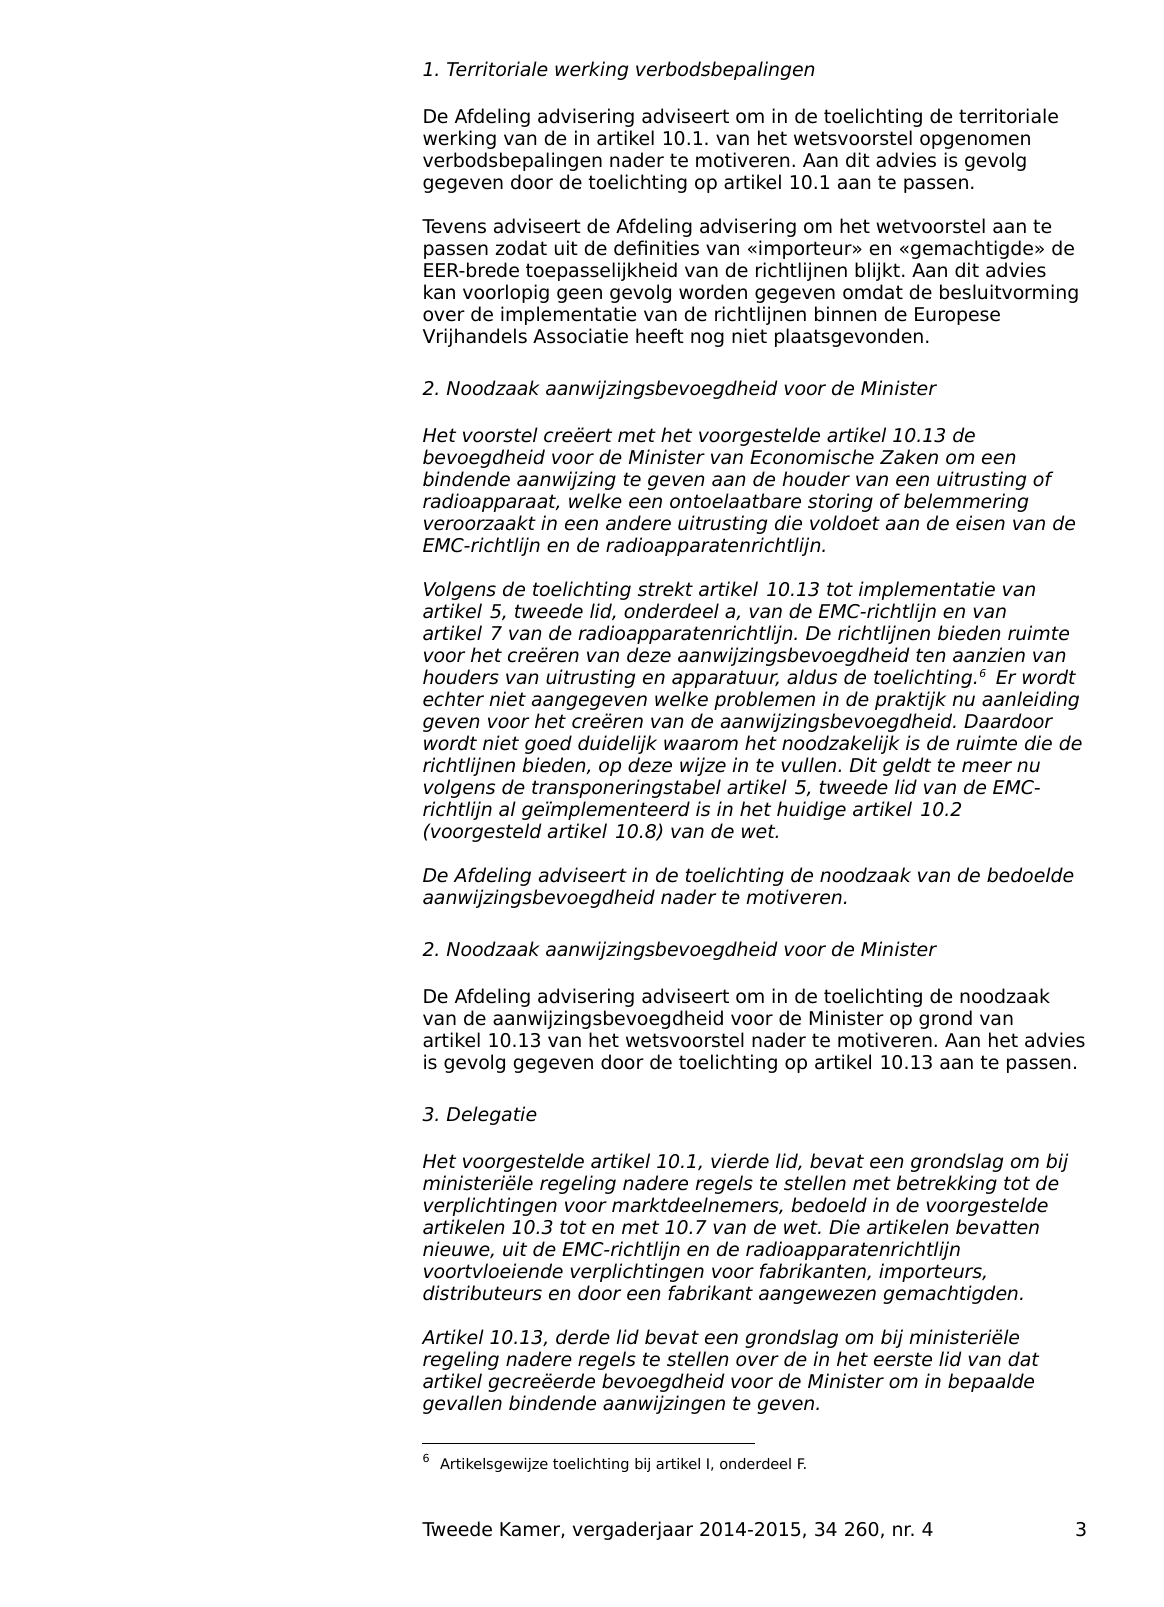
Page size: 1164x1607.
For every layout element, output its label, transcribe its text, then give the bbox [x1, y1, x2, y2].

text Het voorstel creëert met het voorgestelde artikel 10.13 de bevoegdheid voor de Minister van Economische Zaken om een bindende aanwijzing te geven aan de houder van een uitrusting of radioapparaat, welke een ontoelaatbare storing of belemmering veroorzaakt in een andere uitrusting die voldoet aan de eisen van de EMC-richtlijn en de radioapparatenrichtlijn. [422, 425, 1087, 557]
subtitle 3. Delegatie [422, 1104, 1087, 1126]
text De Afdeling advisering adviseert om in de toelichting de territoriale werking van de in artikel 10.1. van het wetsvoorstel opgenomen verbodsbepalingen nader te motiveren. Aan dit advies is gevolg gegeven door de toelichting op artikel 10.1 aan te passen. [422, 106, 1087, 194]
text Tevens adviseert de Afdeling advisering om het wetvoorstel aan te passen zodat uit de definities van «importeur» en «gemachtigde» de EER-brede toepasselijkheid van de richtlijnen blijkt. Aan dit advies kan voorlopig geen gevolg worden gegeven omdat de besluitvorming over de implementatie van de richtlijnen binnen de Europese Vrijhandels Associatie heeft nog niet plaatsgevonden. [422, 216, 1087, 348]
text De Afdeling adviseert in de toelichting de noodzaak van de bedoelde aanwijzingsbevoegdheid nader te motiveren. [422, 865, 1087, 909]
text Het voorgestelde artikel 10.1, vierde lid, bevat een grondslag om bij ministeriële regeling nadere regels te stellen met betrekking tot de verplichtingen voor marktdeelnemers, bedoeld in de voorgestelde artikelen 10.3 tot en met 10.7 van de wet. Die artikelen bevatten nieuwe, uit de EMC-richtlijn en de radioapparatenrichtlijn voortvloeiende verplichtingen voor fabrikanten, importeurs, distributeurs en door een fabrikant aangewezen gemachtigden. [422, 1151, 1087, 1305]
subtitle 2. Noodzaak aanwijzingsbevoegdheid voor de Minister [422, 378, 1087, 400]
text Artikel 10.13, derde lid bevat een grondslag om bij ministeriële regeling nadere regels te stellen over de in het eerste lid van dat artikel gecreëerde bevoegdheid voor de Minister om in bepaalde gevallen bindende aanwijzingen te geven. [422, 1327, 1087, 1415]
text Volgens de toelichting strekt artikel 10.13 tot implementatie van artikel 5, tweede lid, onderdeel a, van de EMC-richtlijn en van artikel 7 van de radioapparatenrichtlijn. De richtlijnen bieden ruimte voor het creëren van deze aanwijzingsbevoegdheid ten aanzien van houders van uitrusting en apparatuur, aldus de toelichting. Er wordt echter niet aangegeven welke problemen in de praktijk nu aanleiding geven voor het creëren van de aanwijzingsbevoegdheid. Daardoor wordt niet goed duidelijk waarom het noodzakelijk is de ruimte die de richtlijnen bieden, op deze wijze in te vullen. Dit geldt te meer nu volgens de transponeringstabel artikel 5, tweede lid van de EMC-richtlijn al geïmplementeerd is in het huidige artikel 10.2 (voorgesteld artikel 10.8) van de wet. [422, 579, 1087, 843]
text De Afdeling advisering adviseert om in de toelichting de noodzaak van de aanwijzingsbevoegdheid voor de Minister op grond van artikel 10.13 van het wetsvoorstel nader te motiveren. Aan het advies is gevolg gegeven door de toelichting op artikel 10.13 aan te passen. [422, 986, 1087, 1074]
text Artikelsgewijze toelichting bij artikel I, onderdeel F. [422, 1452, 1087, 1474]
subtitle 2. Noodzaak aanwijzingsbevoegdheid voor de Minister [422, 939, 1087, 961]
subtitle 1. Territoriale werking verbodsbepalingen [422, 59, 1087, 81]
